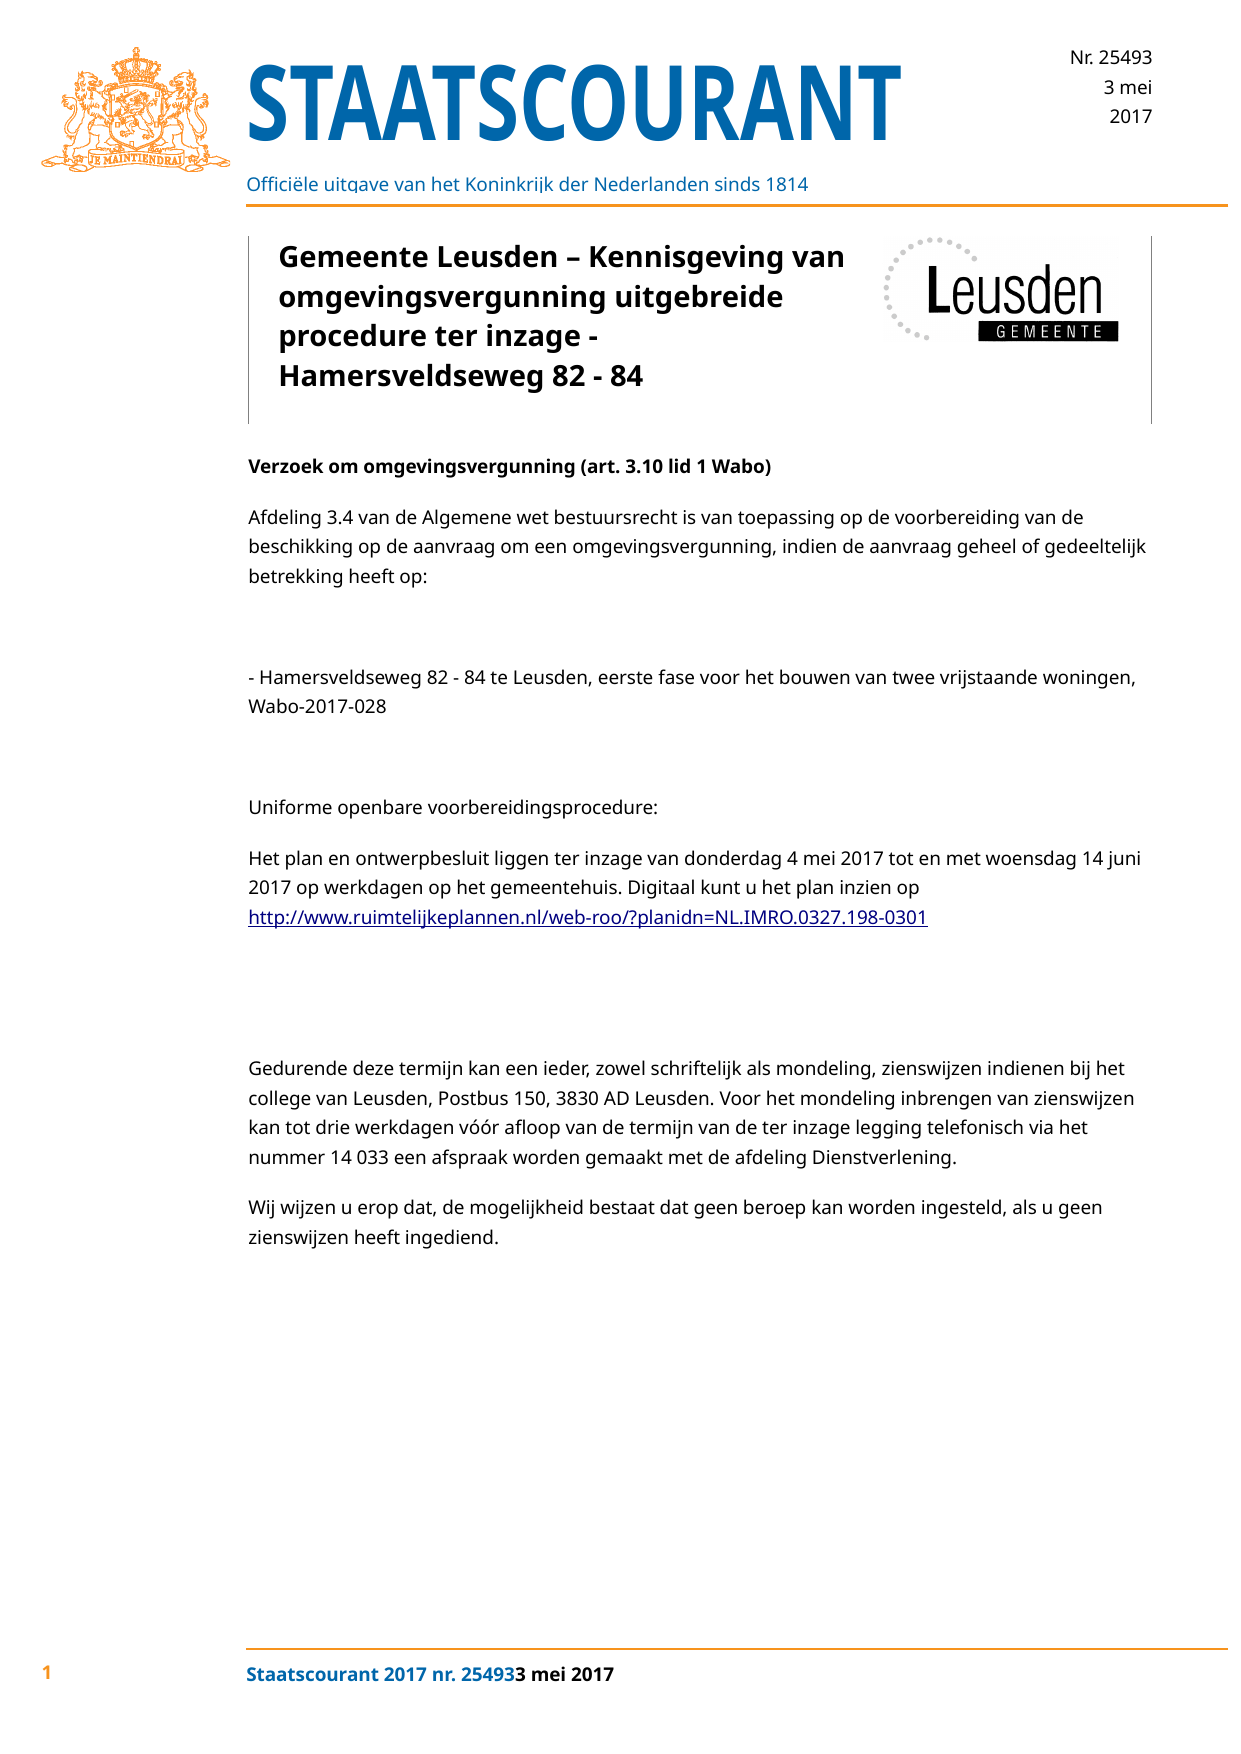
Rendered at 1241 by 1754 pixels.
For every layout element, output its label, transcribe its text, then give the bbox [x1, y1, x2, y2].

text Het plan en ontwerpbesluit liggen ter inzage van donderdag 4 mei 2017 tot en met woensdag 14 juni 2017 op werkdagen op het gemeentehuis. Digitaal kunt u het plan inzien op http://www.ruimtelijkeplannen.nl/web-roo/?planidn=NL.IMRO.0327.198-0301 [248, 845, 1152, 930]
text Afdeling 3.4 van de Algemene wet bestuursrecht is van toepassing op de voorbereiding van de beschikking op de aanvraag om een omgevingsvergunning, indien de aanvraag geheel of gedeeltelijk betrekking heeft op: [248, 504, 1152, 589]
picture [882, 236, 1119, 342]
text - Hamersveldseweg 82 - 84 te Leusden, eerste fase voor het bouwen van twee vrijstaande woningen, Wabo-2017-028 [248, 664, 1152, 719]
table_header Gemeente Leusden – Kennisgeving van omgevingsvergunning uitgebreide procedure ter inzage - Hamersveldseweg 82 - 84 [249, 236, 850, 424]
table_header [850, 236, 1151, 424]
text Verzoek om omgevingsvergunning (art. 3.10 lid 1 Wabo) [248, 454, 1152, 479]
text Wij wijzen u erop dat, de mogelijkheid bestaat dat geen beroep kan worden ingesteld, als u geen zienswijzen heeft ingediend. [248, 1194, 1152, 1250]
text Gedurende deze termijn kan een ieder, zowel schriftelijk als mondeling, zienswijzen indienen bij het college van Leusden, Postbus 150, 3830 AD Leusden. Voor het mondeling inbrengen van zienswijzen kan tot drie werkdagen vóór afloop van de termijn van de ter inzage legging telefonisch via het nummer 14 033 een afspraak worden gemaakt met de afdeling Dienstverlening. [248, 1055, 1152, 1170]
picture [41, 47, 231, 172]
text Uniforme openbare voorbereidingsprocedure: [248, 794, 1152, 820]
